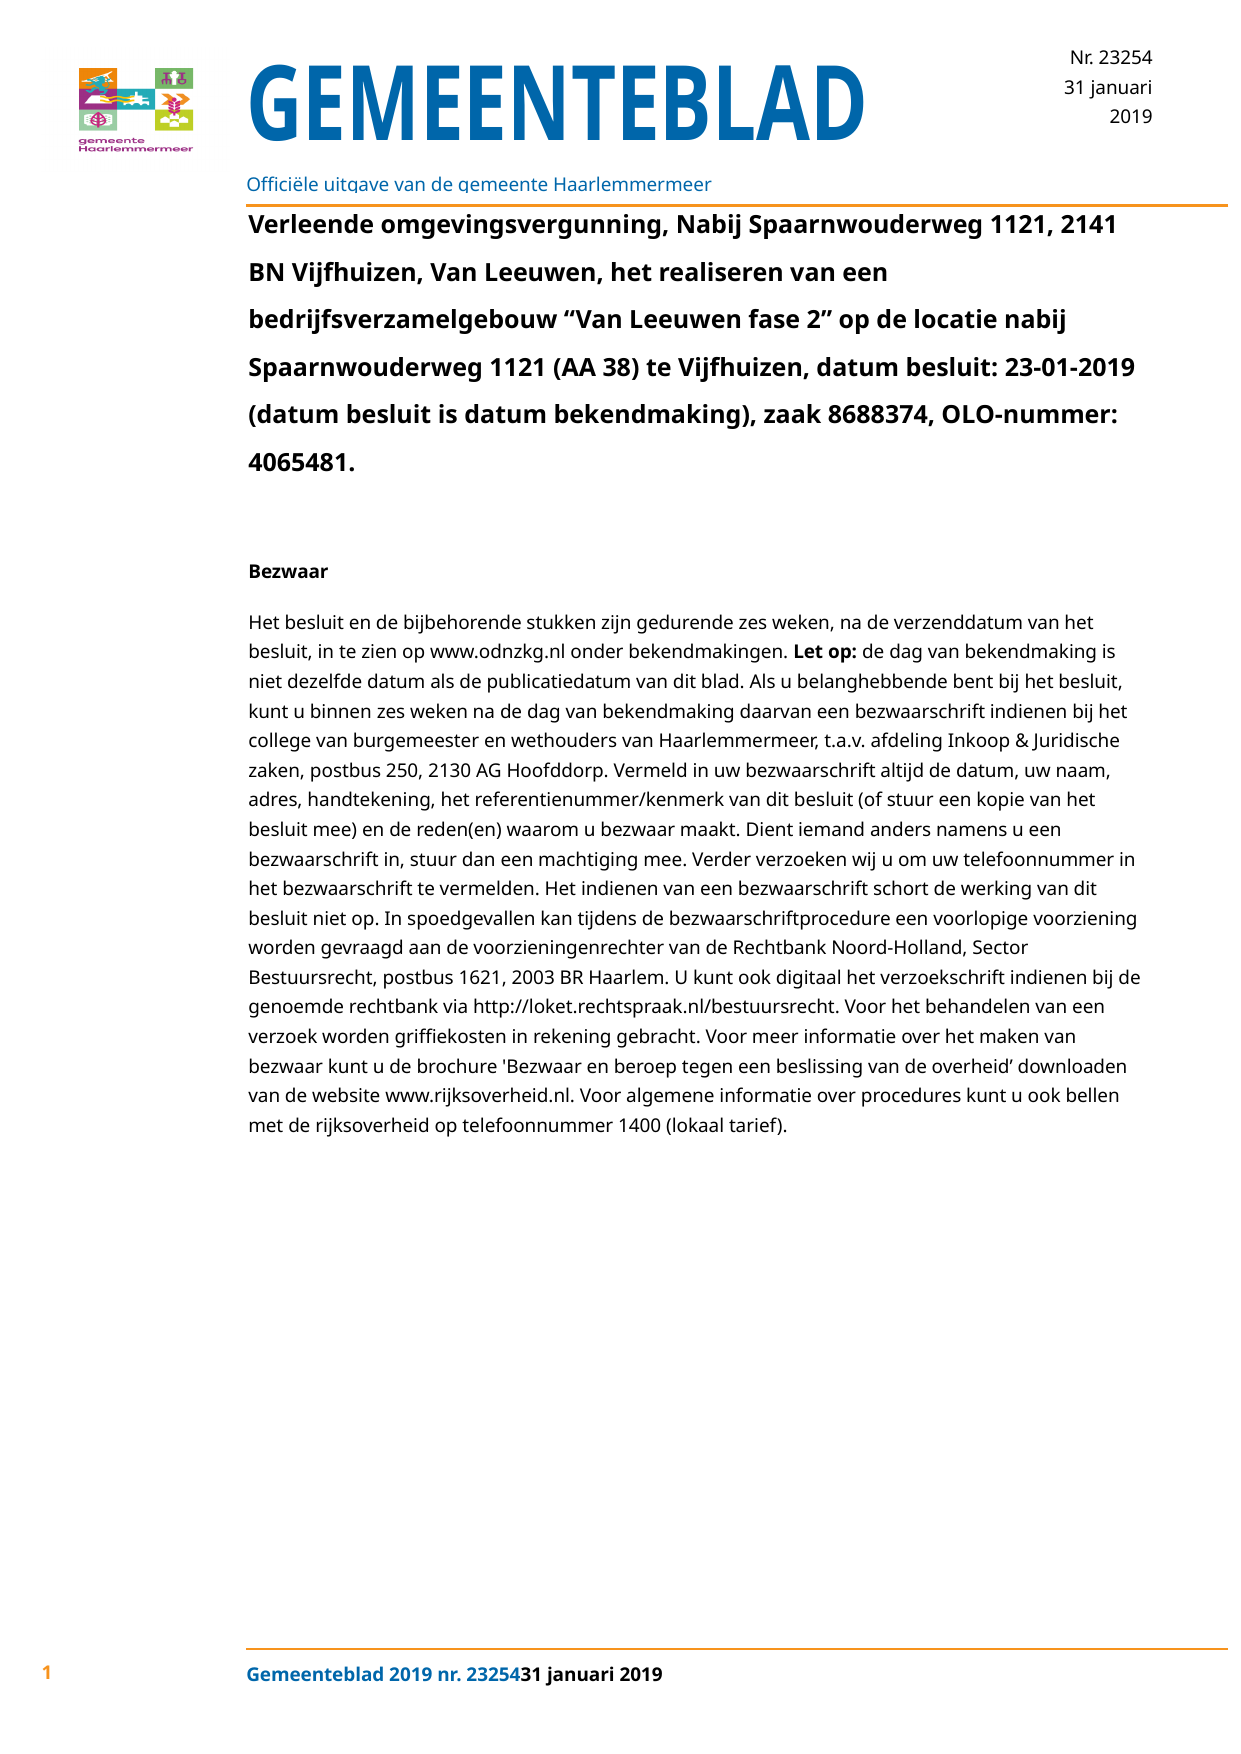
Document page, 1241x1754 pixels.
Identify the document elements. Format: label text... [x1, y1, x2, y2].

picture [41, 47, 231, 172]
text Het besluit en de bijbehorende stukken zijn gedurende zes weken, na de verzenddatum van het besluit, in te zien op www.odnzkg.nl onder bekendmakingen. Let op: de dag van bekendmaking is niet dezelfde datum als de publicatiedatum van dit blad. Als u belanghebbende bent bij het besluit, kunt u binnen zes weken na de dag van bekendmaking daarvan een bezwaarschrift indienen bij het college van burgemeester en wethouders van Haarlemmermeer, t.a.v. afdeling Inkoop & Juridische zaken, postbus 250, 2130 AG Hoofddorp. Vermeld in uw bezwaarschrift altijd de datum, uw naam, adres, handtekening, het referentienummer/kenmerk van dit besluit (of stuur een kopie van het besluit mee) en de reden(en) waarom u bezwaar maakt. Dient iemand anders namens u een bezwaarschrift in, stuur dan een machtiging mee. Verder verzoeken wij u om uw telefoonnummer in het bezwaarschrift te vermelden. Het indienen van een bezwaarschrift schort de werking van dit besluit niet op. In spoedgevallen kan tijdens de bezwaarschriftprocedure een voorlopige voorziening worden gevraagd aan de voorzieningenrechter van de Rechtbank Noord-Holland, Sector Bestuursrecht, postbus 1621, 2003 BR Haarlem. U kunt ook digitaal het verzoekschrift indienen bij de genoemde rechtbank via http://loket.rechtspraak.nl/bestuursrecht. Voor het behandelen van een verzoek worden griffiekosten in rekening gebracht. Voor meer informatie over het maken van bezwaar kunt u de brochure 'Bezwaar en beroep tegen een beslissing van de overheid’ downloaden van de website www.rijksoverheid.nl. Voor algemene informatie over procedures kunt u ook bellen met de rijksoverheid op telefoonnummer 1400 (lokaal tarief). [248, 609, 1152, 1138]
text Verleende omgevingsvergunning, Nabij Spaarnwouderweg 1121, 2141 BN Vijfhuizen, Van Leeuwen, het realiseren van een bedrijfsverzamelgebouw “Van Leeuwen fase 2” op de locatie nabij Spaarnwouderweg 1121 (AA 38) te Vijfhuizen, datum besluit: 23-01-2019 (datum besluit is datum bekendmaking), zaak 8688374, OLO-nummer: 4065481. [248, 207, 1152, 479]
text Bezwaar [248, 559, 1152, 584]
